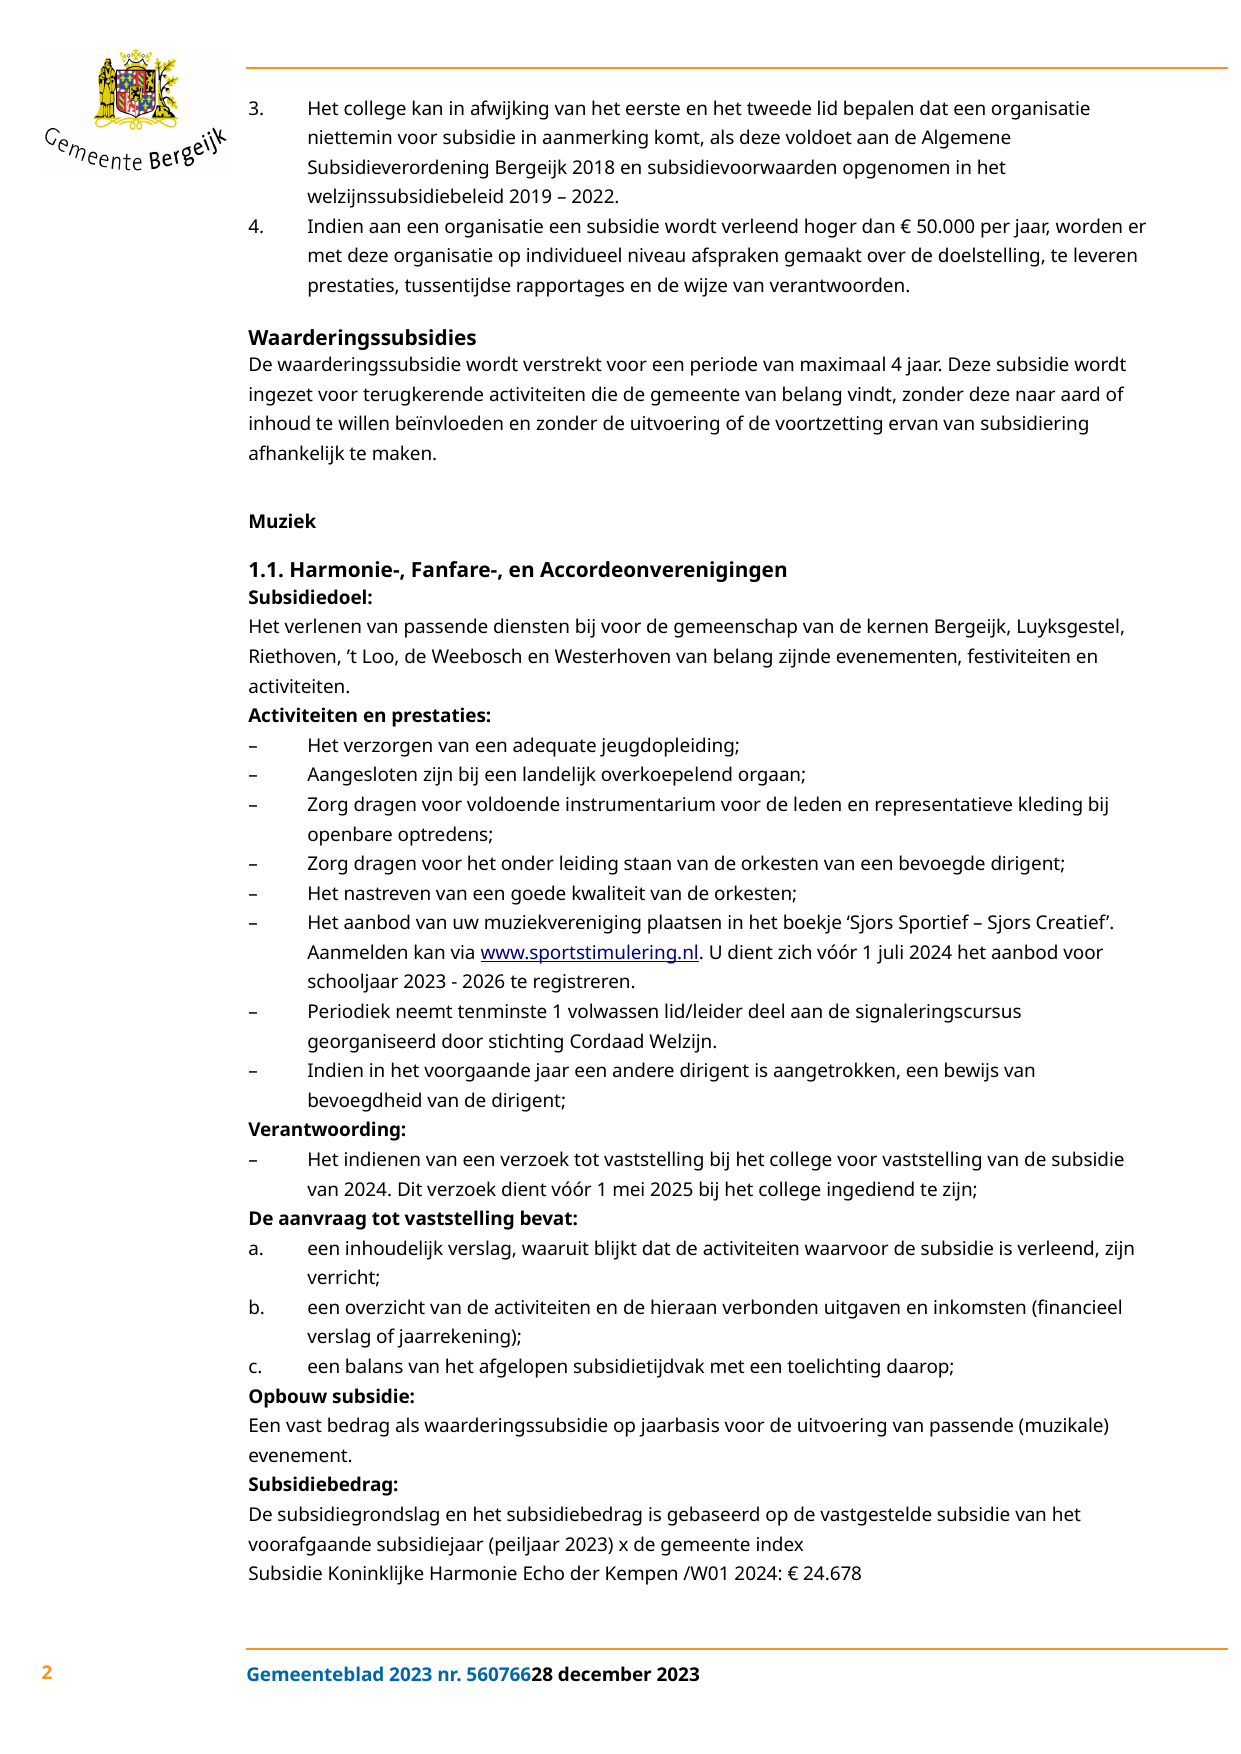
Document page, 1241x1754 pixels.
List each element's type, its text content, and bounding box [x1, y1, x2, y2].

list een balans van het afgelopen subsidietijdvak met een toelichting daarop; [248, 1353, 1152, 1379]
text Waarderingssubsidies [248, 323, 1152, 351]
list Het nastreven van een goede kwaliteit van de orkesten; [248, 880, 1152, 906]
text Subsidiedoel: [248, 584, 1152, 610]
list Het verzorgen van een adequate jeugdopleiding; [248, 732, 1152, 758]
list Periodiek neemt tenminste 1 volwassen lid/leider deel aan de signaleringscursus georganiseerd door stichting Cordaad Welzijn. [248, 998, 1152, 1053]
list Het aanbod van uw muziekvereniging plaatsen in het boekje ‘Sjors Sportief – Sjors Creatief’. Aanmelden kan via www.sportstimulering.nl. U dient zich vóór 1 juli 2024 het aanbod voor schooljaar 2023 - 2026 te registreren. [248, 909, 1152, 994]
text De subsidiegrondslag en het subsidiebedrag is gebaseerd op de vastgestelde subsidie van het voorafgaande subsidiejaar (peiljaar 2023) x de gemeente index [248, 1501, 1152, 1556]
text De waarderingssubsidie wordt verstrekt voor een periode van maximaal 4 jaar. Deze subsidie wordt ingezet voor terugkerende activiteiten die de gemeente van belang vindt, zonder deze naar aard of inhoud te willen beïnvloeden en zonder de uitvoering of de voortzetting ervan van subsidiering afhankelijk te maken. [248, 351, 1152, 466]
list Aangesloten zijn bij een landelijk overkoepelend orgaan; [248, 762, 1152, 787]
text Opbouw subsidie: [248, 1383, 1152, 1408]
list een overzicht van de activiteiten en de hieraan verbonden uitgaven en inkomsten (financieel verslag of jaarrekening); [248, 1294, 1152, 1349]
list een inhoudelijk verslag, waaruit blijkt dat de activiteiten waarvoor de subsidie is verleend, zijn verricht; [248, 1235, 1152, 1290]
text De aanvraag tot vaststelling bevat: [248, 1205, 1152, 1231]
list Zorg dragen voor voldoende instrumentarium voor de leden en representatieve kleding bij openbare optredens; [248, 791, 1152, 846]
text Verantwoording: [248, 1117, 1152, 1142]
list Het indienen van een verzoek tot vaststelling bij het college voor vaststelling van de subsidie van 2024. Dit verzoek dient vóór 1 mei 2025 bij het college ingediend te zijn; [248, 1146, 1152, 1201]
list Indien in het voorgaande jaar een andere dirigent is aangetrokken, een bewijs van bevoegdheid van de dirigent; [248, 1057, 1152, 1113]
text Muziek [248, 506, 1152, 535]
list Zorg dragen voor het onder leiding staan van de orkesten van een bevoegde dirigent; [248, 850, 1152, 876]
list Het college kan in afwijking van het eerste en het tweede lid bepalen dat een organisatie niettemin voor subsidie in aanmerking komt, als deze voldoet aan de Algemene Subsidieverordening Bergeijk 2018 en subsidievoorwaarden opgenomen in het welzijnssubsidiebeleid 2019 – 2022. [248, 95, 1152, 209]
picture [41, 47, 231, 172]
text Een vast bedrag als waarderingssubsidie op jaarbasis voor de uitvoering van passende (muzikale) evenement. [248, 1412, 1152, 1468]
text Subsidie Koninklijke Harmonie Echo der Kempen /W01 2024: € 24.678 [248, 1560, 1152, 1586]
text Activiteiten en prestaties: [248, 702, 1152, 728]
text Het verlenen van passende diensten bij voor de gemeenschap van de kernen Bergeijk, Luyksgestel, Riethoven, ’t Loo, de Weebosch en Westerhoven van belang zijnde evenementen, festiviteiten en activiteiten. [248, 614, 1152, 698]
text 1.1. Harmonie-, Fanfare-, en Accordeonverenigingen [248, 556, 1152, 584]
text Subsidiebedrag: [248, 1472, 1152, 1497]
list Indien aan een organisatie een subsidie wordt verleend hoger dan € 50.000 per jaar, worden er met deze organisatie op individueel niveau afspraken gemaakt over de doelstelling, te leveren prestaties, tussentijdse rapportages en de wijze van verantwoorden. [248, 213, 1152, 298]
